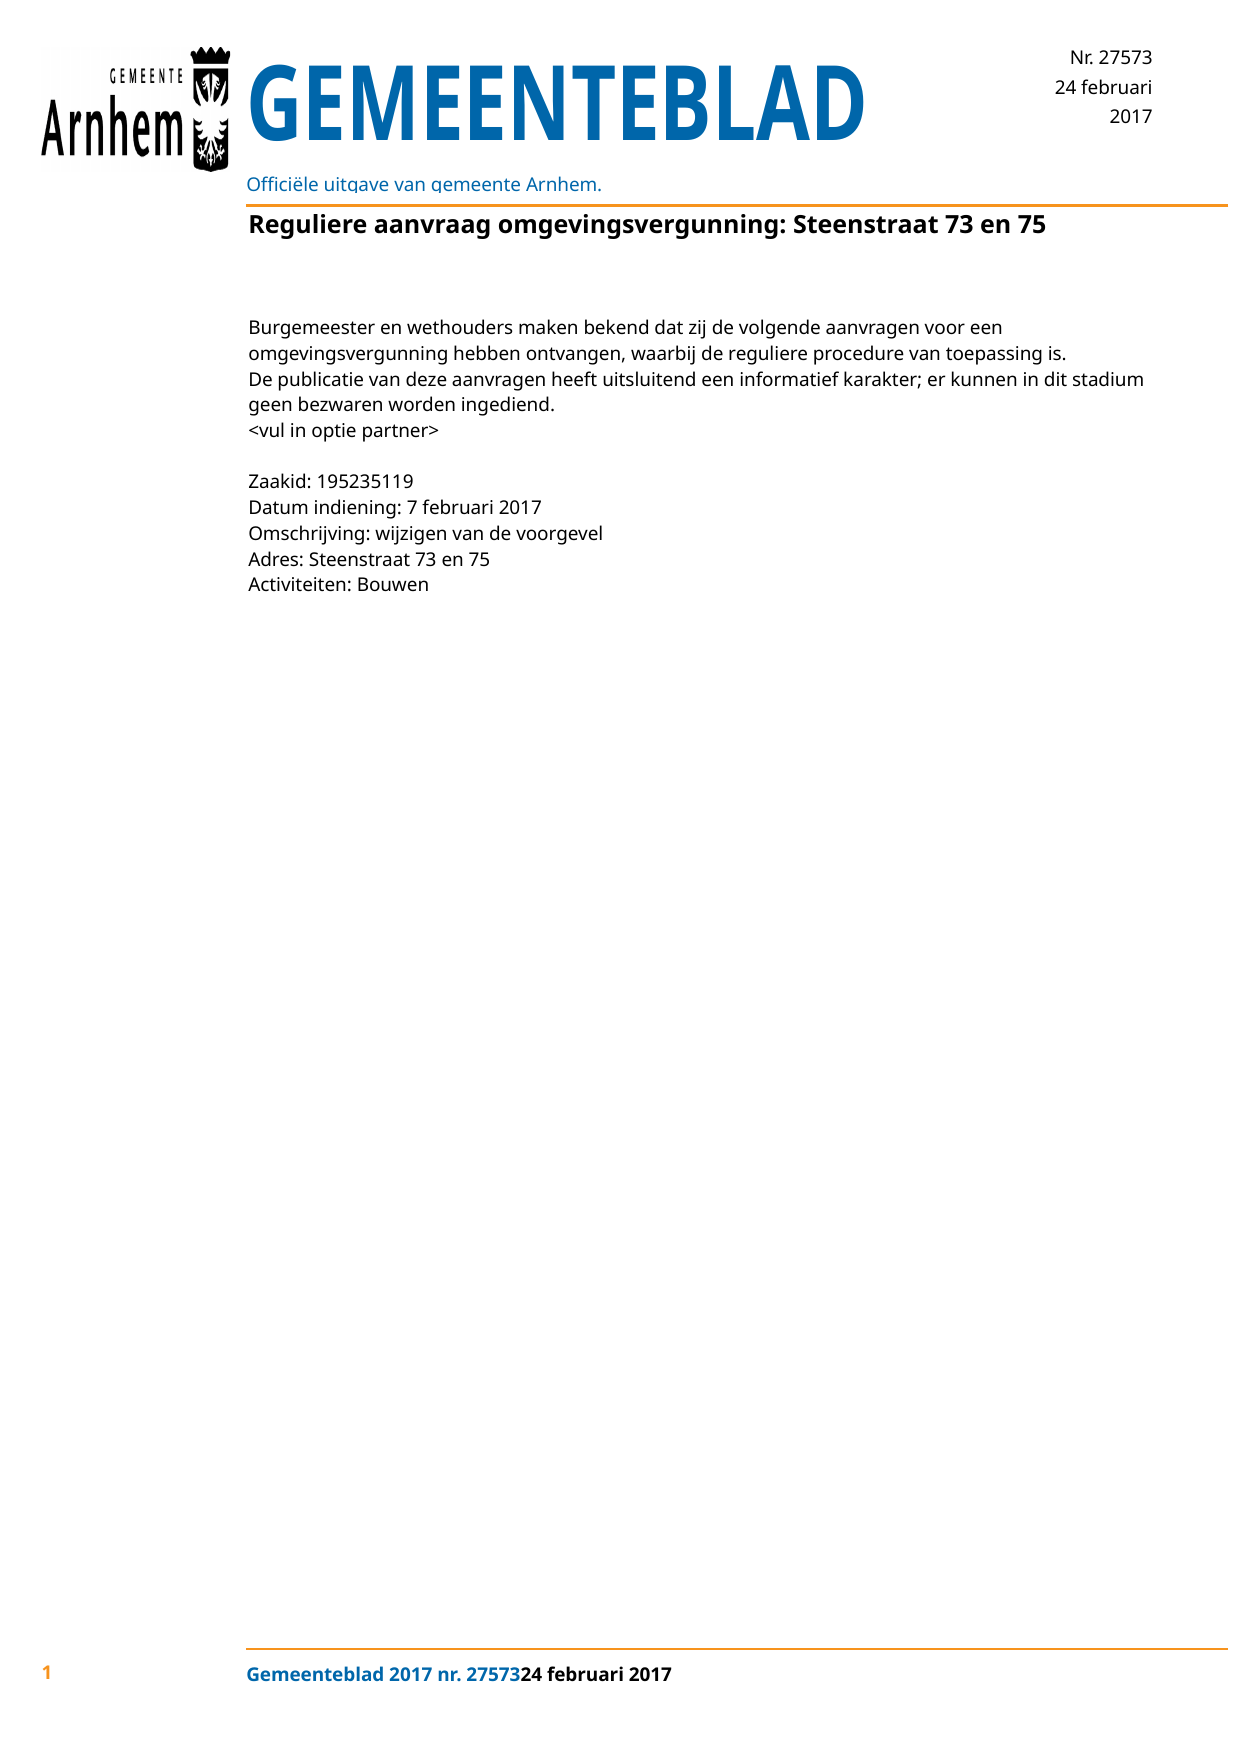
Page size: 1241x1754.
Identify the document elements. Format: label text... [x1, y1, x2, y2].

text Omschrijving: wijzigen van de voorgevel [248, 520, 1152, 546]
text Adres: Steenstraat 73 en 75 [248, 546, 1152, 572]
text <vul in optie partner> [248, 417, 1152, 443]
text Burgemeester en wethouders maken bekend dat zij de volgende aanvragen voor een omgevingsvergunning hebben ontvangen, waarbij de reguliere procedure van toepassing is. [248, 314, 1152, 366]
text Activiteiten: Bouwen [248, 572, 1152, 597]
text Reguliere aanvraag omgevingsvergunning: Steenstraat 73 en 75 [248, 207, 1152, 241]
text Datum indiening: 7 februari 2017 [248, 494, 1152, 520]
picture [41, 47, 231, 172]
text De publicatie van deze aanvragen heeft uitsluitend een informatief karakter; er kunnen in dit stadium geen bezwaren worden ingediend. [248, 366, 1152, 417]
text Zaakid: 195235119 [248, 469, 1152, 494]
